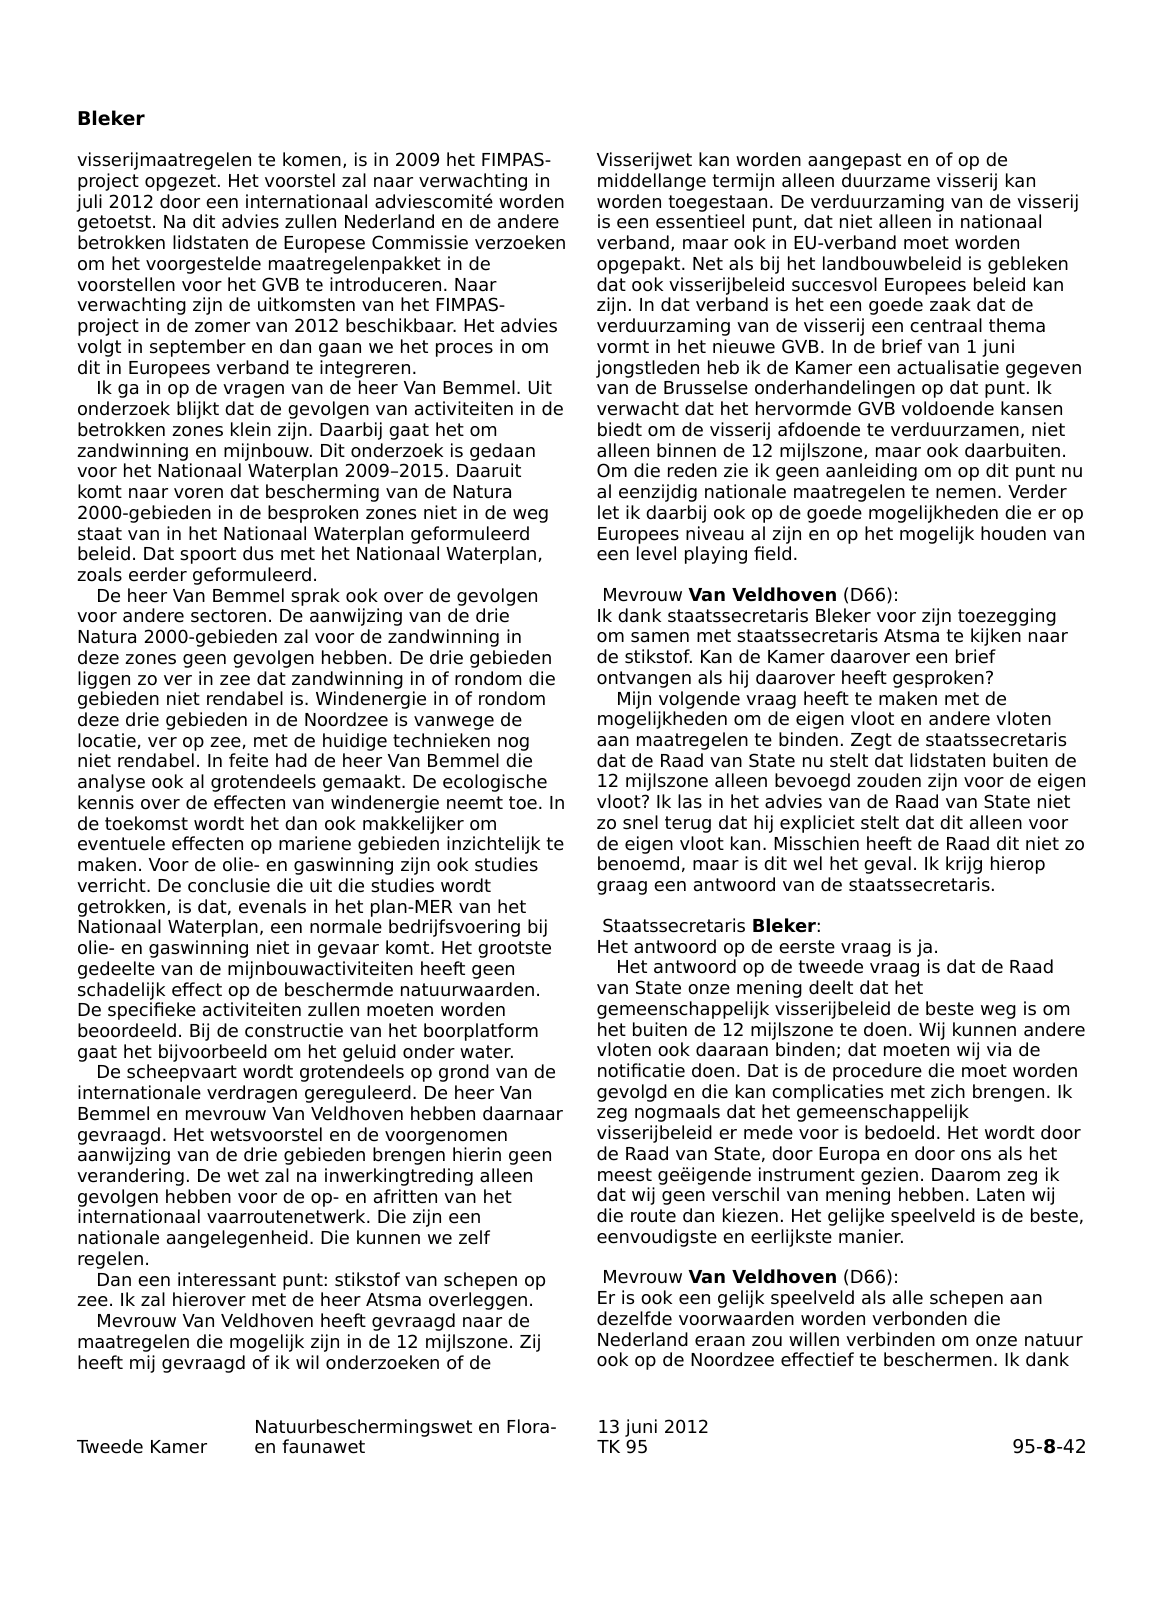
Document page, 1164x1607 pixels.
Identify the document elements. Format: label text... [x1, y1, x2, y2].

text Ik ga in op de vragen van de heer Van Bemmel. Uit onderzoek blijkt dat de gevolgen van activiteiten in de betrokken zones klein zijn. Daarbij gaat het om zandwinning en mijnbouw. Dit onderzoek is gedaan voor het Nationaal Waterplan 2009–2015. Daaruit komt naar voren dat bescherming van de Natura 2000-gebieden in de besproken zones niet in de weg staat van in het Nationaal Waterplan geformuleerd beleid. Dat spoort dus met het Nationaal Waterplan, zoals eerder geformuleerd. [77, 378, 567, 586]
text Mevrouw Van Veldhoven (D66): [596, 585, 1087, 606]
text Het antwoord op de tweede vraag is dat de Raad van State onze mening deelt dat het gemeenschappelijk visserijbeleid de beste weg is om het buiten de 12 mijlszone te doen. Wij kunnen andere vloten ook daaraan binden; dat moeten wij via de notificatie doen. Dat is de procedure die moet worden gevolgd en die kan complicaties met zich brengen. Ik zeg nogmaals dat het gemeenschappelijk visserijbeleid er mede voor is bedoeld. Het wordt door de Raad van State, door Europa en door ons als het meest geëigende instrument gezien. Daarom zeg ik dat wij geen verschil van mening hebben. Laten wij die route dan kiezen. Het gelijke speelveld is de beste, eenvoudigste en eerlijkste manier. [596, 957, 1087, 1247]
text Ik dank staatssecretaris Bleker voor zijn toezegging om samen met staatssecretaris Atsma te kijken naar de stikstof. Kan de Kamer daarover een brief ontvangen als hij daarover heeft gesproken? [596, 606, 1087, 688]
text Mevrouw Van Veldhoven heeft gevraagd naar de maatregelen die mogelijk zijn in de 12 mijlszone. Zij heeft mij gevraagd of ik wil onderzoeken of de [77, 1311, 567, 1373]
text De heer Van Bemmel sprak ook over de gevolgen voor andere sectoren. De aanwijzing van de drie Natura 2000-gebieden zal voor de zandwinning in deze zones geen gevolgen hebben. De drie gebieden liggen zo ver in zee dat zandwinning in of rondom die gebieden niet rendabel is. Windenergie in of rondom deze drie gebieden in de Noordzee is vanwege de locatie, ver op zee, met de huidige technieken nog niet rendabel. In feite had de heer Van Bemmel die analyse ook al grotendeels gemaakt. De ecologische kennis over de effecten van windenergie neemt toe. In de toekomst wordt het dan ook makkelijker om eventuele effecten op mariene gebieden inzichtelijk te maken. Voor de olie- en gaswinning zijn ook studies verricht. De conclusie die uit die studies wordt getrokken, is dat, evenals in het plan-MER van het Nationaal Waterplan, een normale bedrijfsvoering bij olie- en gaswinning niet in gevaar komt. Het grootste gedeelte van de mijnbouwactiviteiten heeft geen schadelijk effect op de beschermde natuurwaarden. De specifieke activiteiten zullen moeten worden beoordeeld. Bij de constructie van het boorplatform gaat het bijvoorbeeld om het geluid onder water. [77, 586, 567, 1062]
text Staatssecretaris Bleker: [596, 916, 1087, 936]
text Mijn volgende vraag heeft te maken met de mogelijkheden om de eigen vloot en andere vloten aan maatregelen te binden. Zegt de staatssecretaris dat de Raad van State nu stelt dat lidstaten buiten de 12 mijlszone alleen bevoegd zouden zijn voor de eigen vloot? Ik las in het advies van de Raad van State niet zo snel terug dat hij expliciet stelt dat dit alleen voor de eigen vloot kan. Misschien heeft de Raad dit niet zo benoemd, maar is dit wel het geval. Ik krijg hierop graag een antwoord van de staatssecretaris. [596, 688, 1087, 896]
text Het antwoord op de eerste vraag is ja. [596, 936, 1087, 957]
text Visserijwet kan worden aangepast en of op de middellange termijn alleen duurzame visserij kan worden toegestaan. De verduurzaming van de visserij is een essentieel punt, dat niet alleen in nationaal verband, maar ook in EU-verband moet worden opgepakt. Net als bij het landbouwbeleid is gebleken dat ook visserijbeleid succesvol Europees beleid kan zijn. In dat verband is het een goede zaak dat de verduurzaming van de visserij een centraal thema vormt in het nieuwe GVB. In de brief van 1 juni jongstleden heb ik de Kamer een actualisatie gegeven van de Brusselse onderhandelingen op dat punt. Ik verwacht dat het hervormde GVB voldoende kansen biedt om de visserij afdoende te verduurzamen, niet alleen binnen de 12 mijlszone, maar ook daarbuiten. Om die reden zie ik geen aanleiding om op dit punt nu al eenzijdig nationale maatregelen te nemen. Verder let ik daarbij ook op de goede mogelijkheden die er op Europees niveau al zijn en op het mogelijk houden van een level playing field. [596, 150, 1087, 565]
text visserijmaatregelen te komen, is in 2009 het FIMPAS-project opgezet. Het voorstel zal naar verwachting in juli 2012 door een internationaal adviescomité worden getoetst. Na dit advies zullen Nederland en de andere betrokken lidstaten de Europese Commissie verzoeken om het voorgestelde maatregelenpakket in de voorstellen voor het GVB te introduceren. Naar verwachting zijn de uitkomsten van het FIMPAS-project in de zomer van 2012 beschikbaar. Het advies volgt in september en dan gaan we het proces in om dit in Europees verband te integreren. [77, 150, 567, 378]
text Dan een interessant punt: stikstof van schepen op zee. Ik zal hierover met de heer Atsma overleggen. [77, 1269, 567, 1311]
text De scheepvaart wordt grotendeels op grond van de internationale verdragen gereguleerd. De heer Van Bemmel en mevrouw Van Veldhoven hebben daarnaar gevraagd. Het wetsvoorstel en de voorgenomen aanwijzing van de drie gebieden brengen hierin geen verandering. De wet zal na inwerkingtreding alleen gevolgen hebben voor de op- en afritten van het internationaal vaarroutenetwerk. Die zijn een nationale aangelegenheid. Die kunnen we zelf regelen. [77, 1062, 567, 1269]
text Mevrouw Van Veldhoven (D66): [596, 1267, 1087, 1288]
text Er is ook een gelijk speelveld als alle schepen aan dezelfde voorwaarden worden verbonden die Nederland eraan zou willen verbinden om onze natuur ook op de Noordzee effectief te beschermen. Ik dank [596, 1288, 1087, 1371]
